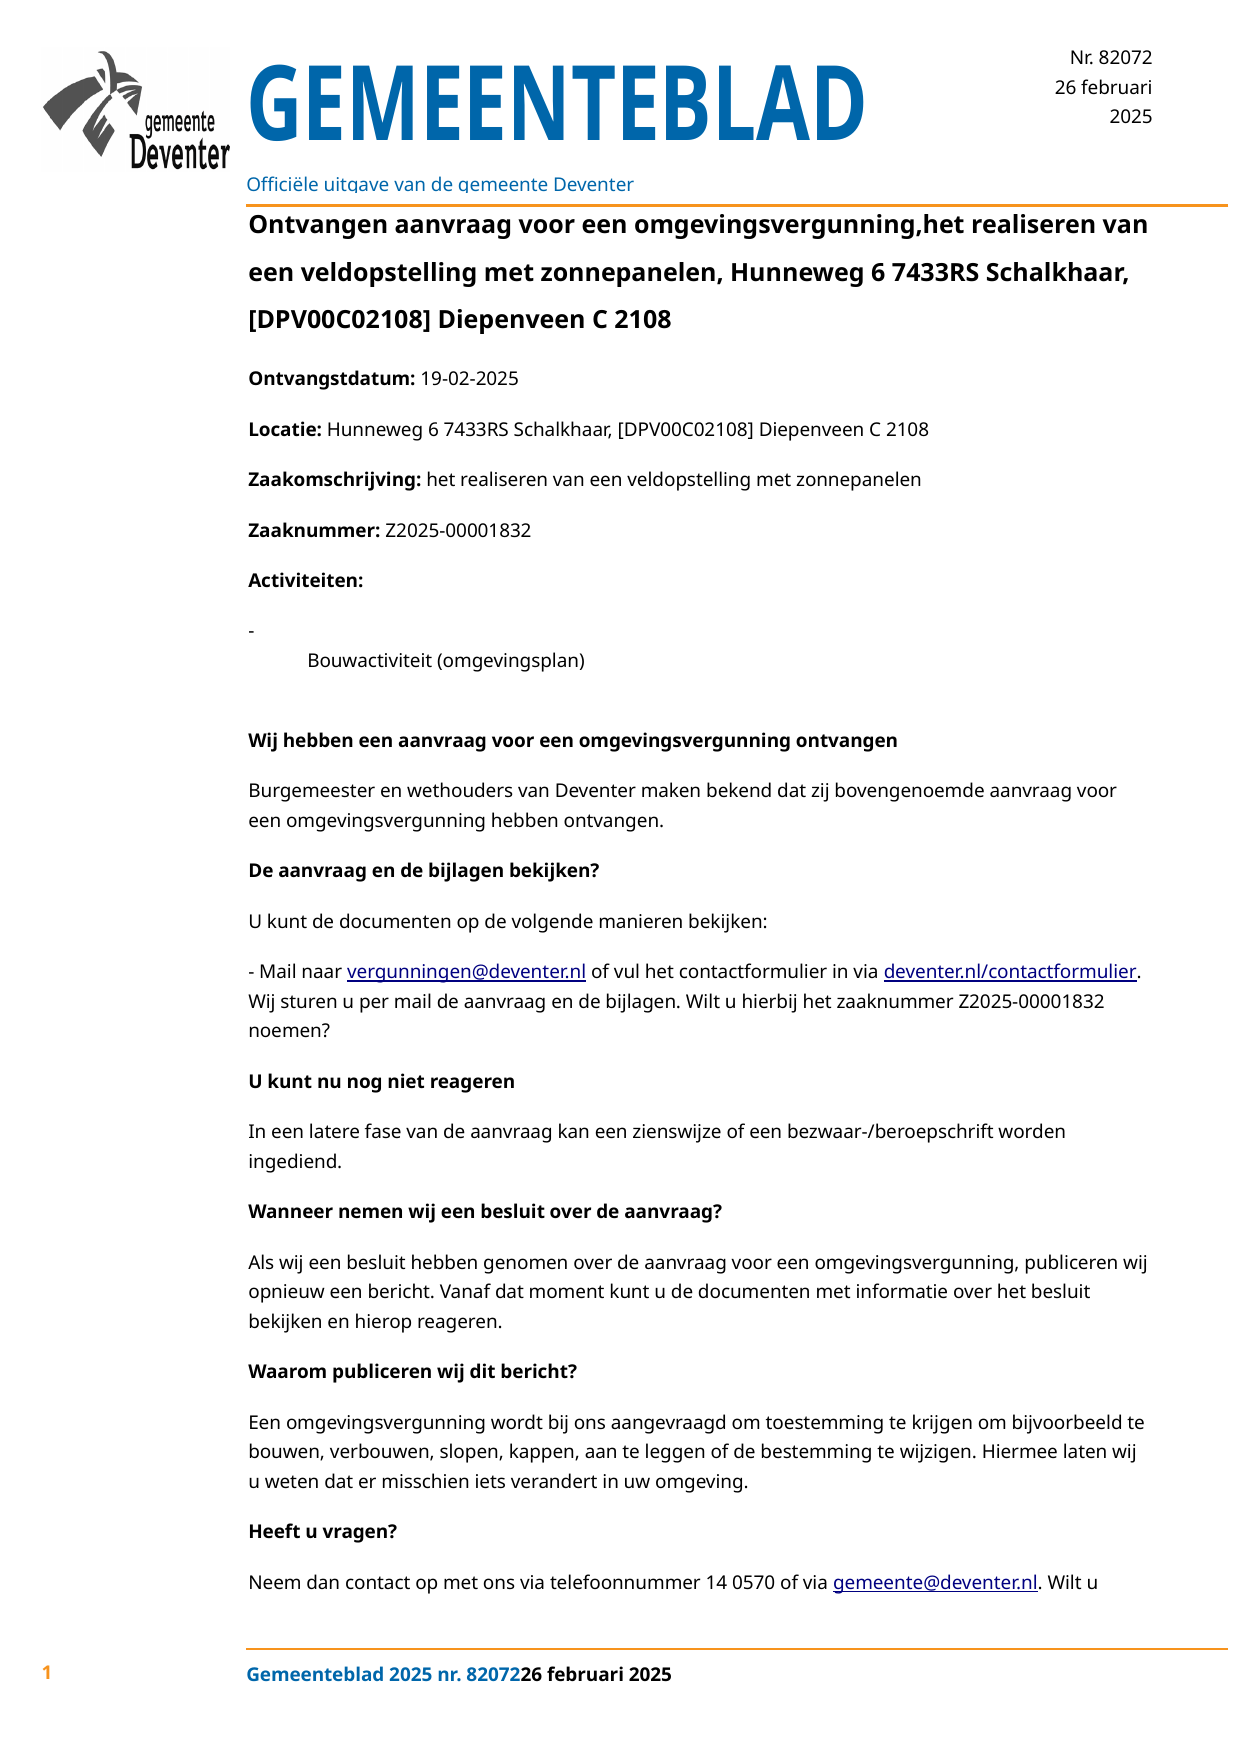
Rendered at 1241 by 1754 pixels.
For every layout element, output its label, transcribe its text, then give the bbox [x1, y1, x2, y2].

text Neem dan contact op met ons via telefoonnummer 14 0570 of via gemeente@deventer.nl. Wilt u [248, 1569, 1152, 1594]
text - Mail naar vergunningen@deventer.nl of vul het contactformulier in via deventer.nl/contactformulier. Wij sturen u per mail de aanvraag en de bijlagen. Wilt u hierbij het zaaknummer Z2025-00001832 noemen? [248, 958, 1152, 1043]
text De aanvraag en de bijlagen bekijken? [248, 858, 1152, 883]
text Locatie: Hunneweg 6 7433RS Schalkhaar, [DPV00C02108] Diepenveen C 2108 [248, 416, 1152, 442]
text U kunt nu nog niet reageren [248, 1068, 1152, 1094]
text Zaaknummer: Z2025-00001832 [248, 517, 1152, 542]
text Waarom publiceren wij dit bericht? [248, 1358, 1152, 1384]
text Ontvangen aanvraag voor een omgevingsvergunning,het realiseren van een veldopstelling met zonnepanelen, Hunneweg 6 7433RS Schalkhaar, [DPV00C02108] Diepenveen C 2108 [248, 207, 1152, 336]
text Als wij een besluit hebben genomen over de aanvraag voor een omgevingsvergunning, publiceren wij opnieuw een bericht. Vanaf dat moment kunt u de documenten met informatie over het besluit bekijken en hierop reageren. [248, 1249, 1152, 1334]
text In een latere fase van de aanvraag kan een zienswijze of een bezwaar-/beroepschrift worden ingediend. [248, 1118, 1152, 1174]
text U kunt de documenten op de volgende manieren bekijken: [248, 908, 1152, 934]
text Wij hebben een aanvraag voor een omgevingsvergunning ontvangen [248, 727, 1152, 753]
picture [41, 47, 231, 172]
text Zaakomschrijving: het realiseren van een veldopstelling met zonnepanelen [248, 466, 1152, 492]
text Activiteiten: [248, 567, 1152, 593]
text Burgemeester en wethouders van Deventer maken bekend dat zij bovengenoemde aanvraag voor een omgevingsvergunning hebben ontvangen. [248, 778, 1152, 833]
text Ontvangstdatum: 19-02-2025 [248, 366, 1152, 391]
list Bouwactiviteit (omgevingsplan) [248, 647, 1152, 673]
text Wanneer nemen wij een besluit over de aanvraag? [248, 1198, 1152, 1224]
text Een omgevingsvergunning wordt bij ons aangevraagd om toestemming te krijgen om bijvoorbeeld te bouwen, verbouwen, slopen, kappen, aan te leggen of de bestemming te wijzigen. Hiermee laten wij u weten dat er misschien iets verandert in uw omgeving. [248, 1409, 1152, 1494]
text Heeft u vragen? [248, 1518, 1152, 1544]
